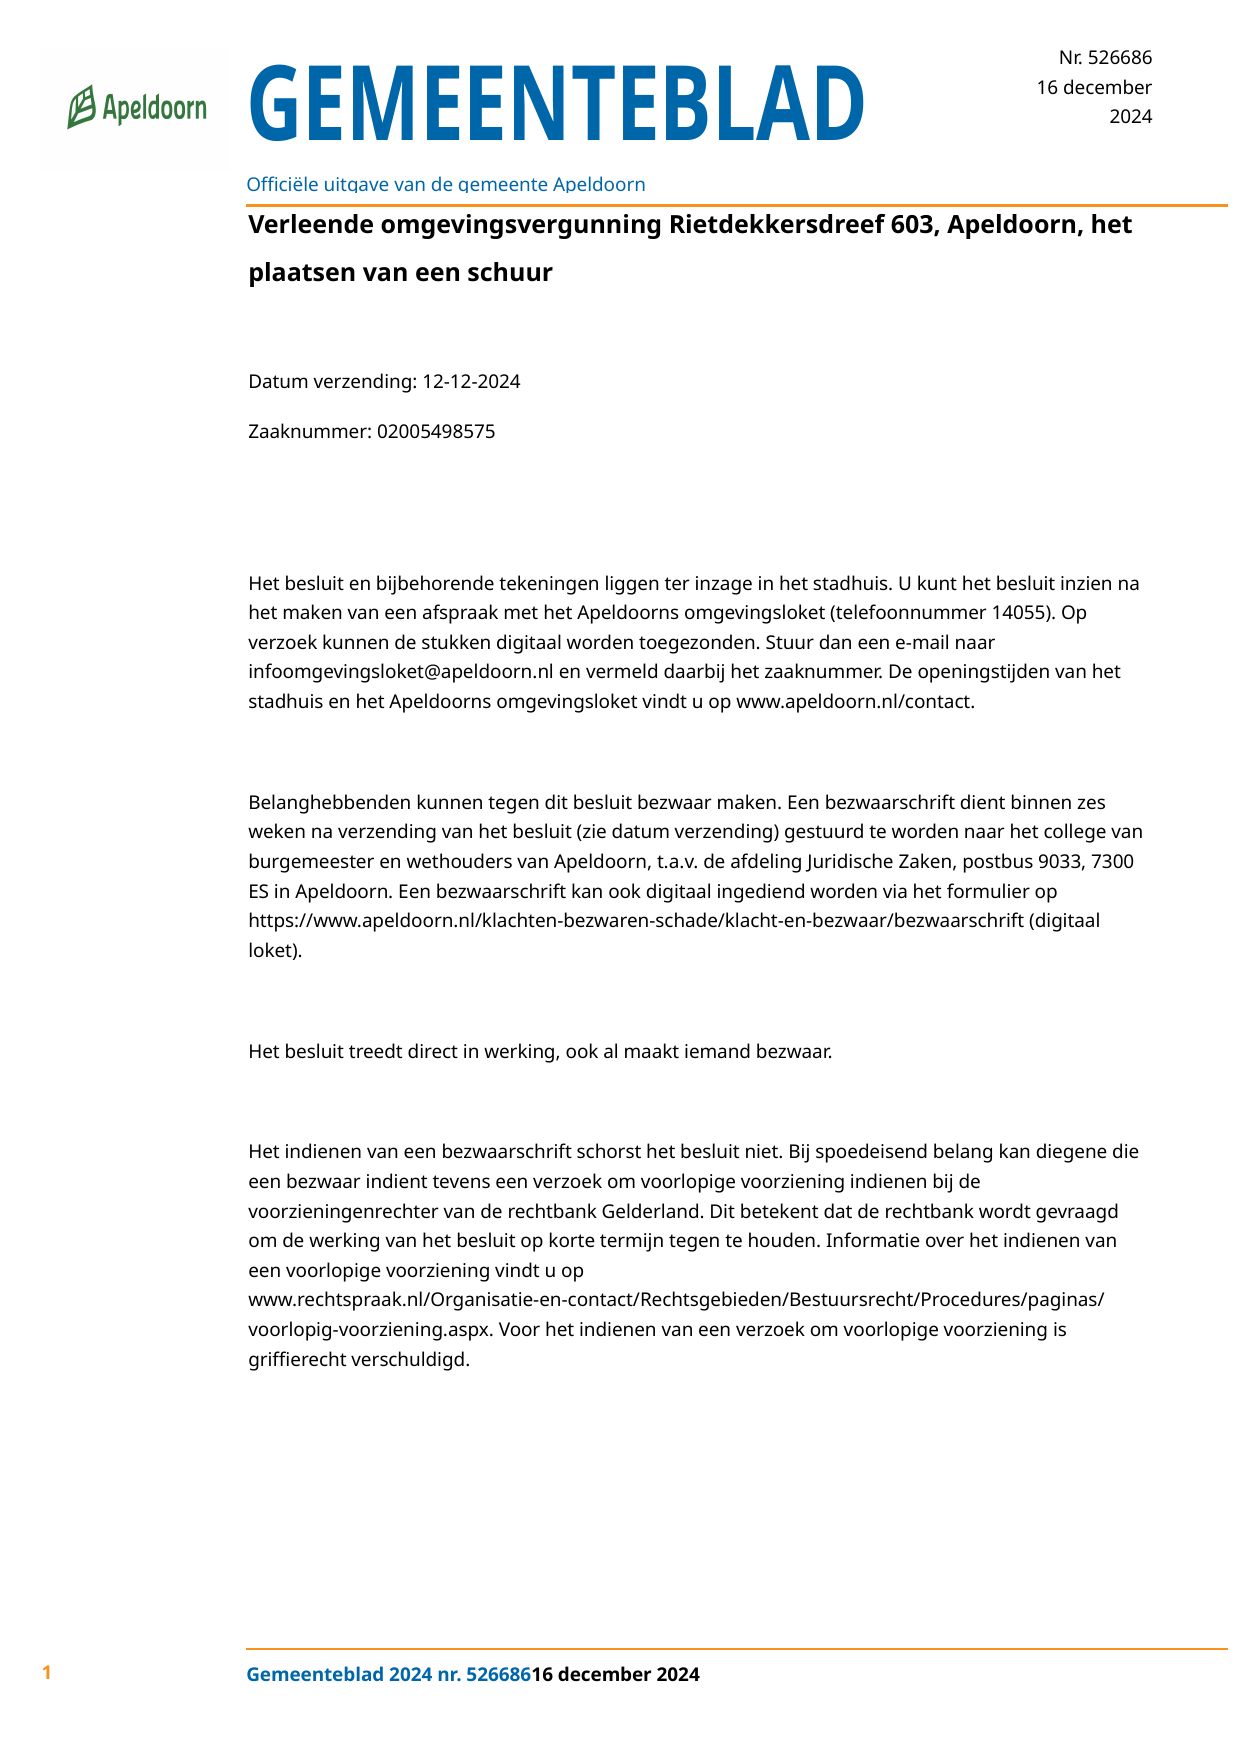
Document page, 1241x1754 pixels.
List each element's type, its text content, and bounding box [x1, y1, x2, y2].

text Verleende omgevingsvergunning Rietdekkersdreef 603, Apeldoorn, het plaatsen van een schuur [248, 207, 1152, 288]
text Het besluit treedt direct in werking, ook al maakt iemand bezwaar. [248, 1038, 1152, 1064]
text Datum verzending: 12-12-2024 [248, 368, 1152, 394]
text Het indienen van een bezwaarschrift schorst het besluit niet. Bij spoedeisend belang kan diegene die een bezwaar indient tevens een verzoek om voorlopige voorziening indienen bij de voorzieningenrechter van de rechtbank Gelderland. Dit betekent dat de rechtbank wordt gevraagd om de werking van het besluit op korte termijn tegen te houden. Informatie over het indienen van een voorlopige voorziening vindt u op www.rechtspraak.nl/Organisatie-en-contact/Rechtsgebieden/Bestuursrecht/Procedures/paginas/voorlopig-voorziening.aspx. Voor het indienen van een verzoek om voorlopige voorziening is griffierecht verschuldigd. [248, 1139, 1152, 1372]
text Belanghebbenden kunnen tegen dit besluit bezwaar maken. Een bezwaarschrift dient binnen zes weken na verzending van het besluit (zie datum verzending) gestuurd te worden naar het college van burgemeester en wethouders van Apeldoorn, t.a.v. de afdeling Juridische Zaken, postbus 9033, 7300 ES in Apeldoorn. Een bezwaarschrift kan ook digitaal ingediend worden via het formulier op https://www.apeldoorn.nl/klachten-bezwaren-schade/klacht-en-bezwaar/bezwaarschrift (digitaal loket). [248, 789, 1152, 963]
picture [41, 47, 231, 172]
text Zaaknummer: 02005498575 [248, 419, 1152, 444]
text Het besluit en bijbehorende tekeningen liggen ter inzage in het stadhuis. U kunt het besluit inzien na het maken van een afspraak met het Apeldoorns omgevingsloket (telefoonnummer 14055). Op verzoek kunnen de stukken digitaal worden toegezonden. Stuur dan een e-mail naar infoomgevingsloket@apeldoorn.nl en vermeld daarbij het zaaknummer. De openingstijden van het stadhuis en het Apeldoorns omgevingsloket vindt u op www.apeldoorn.nl/contact. [248, 570, 1152, 714]
